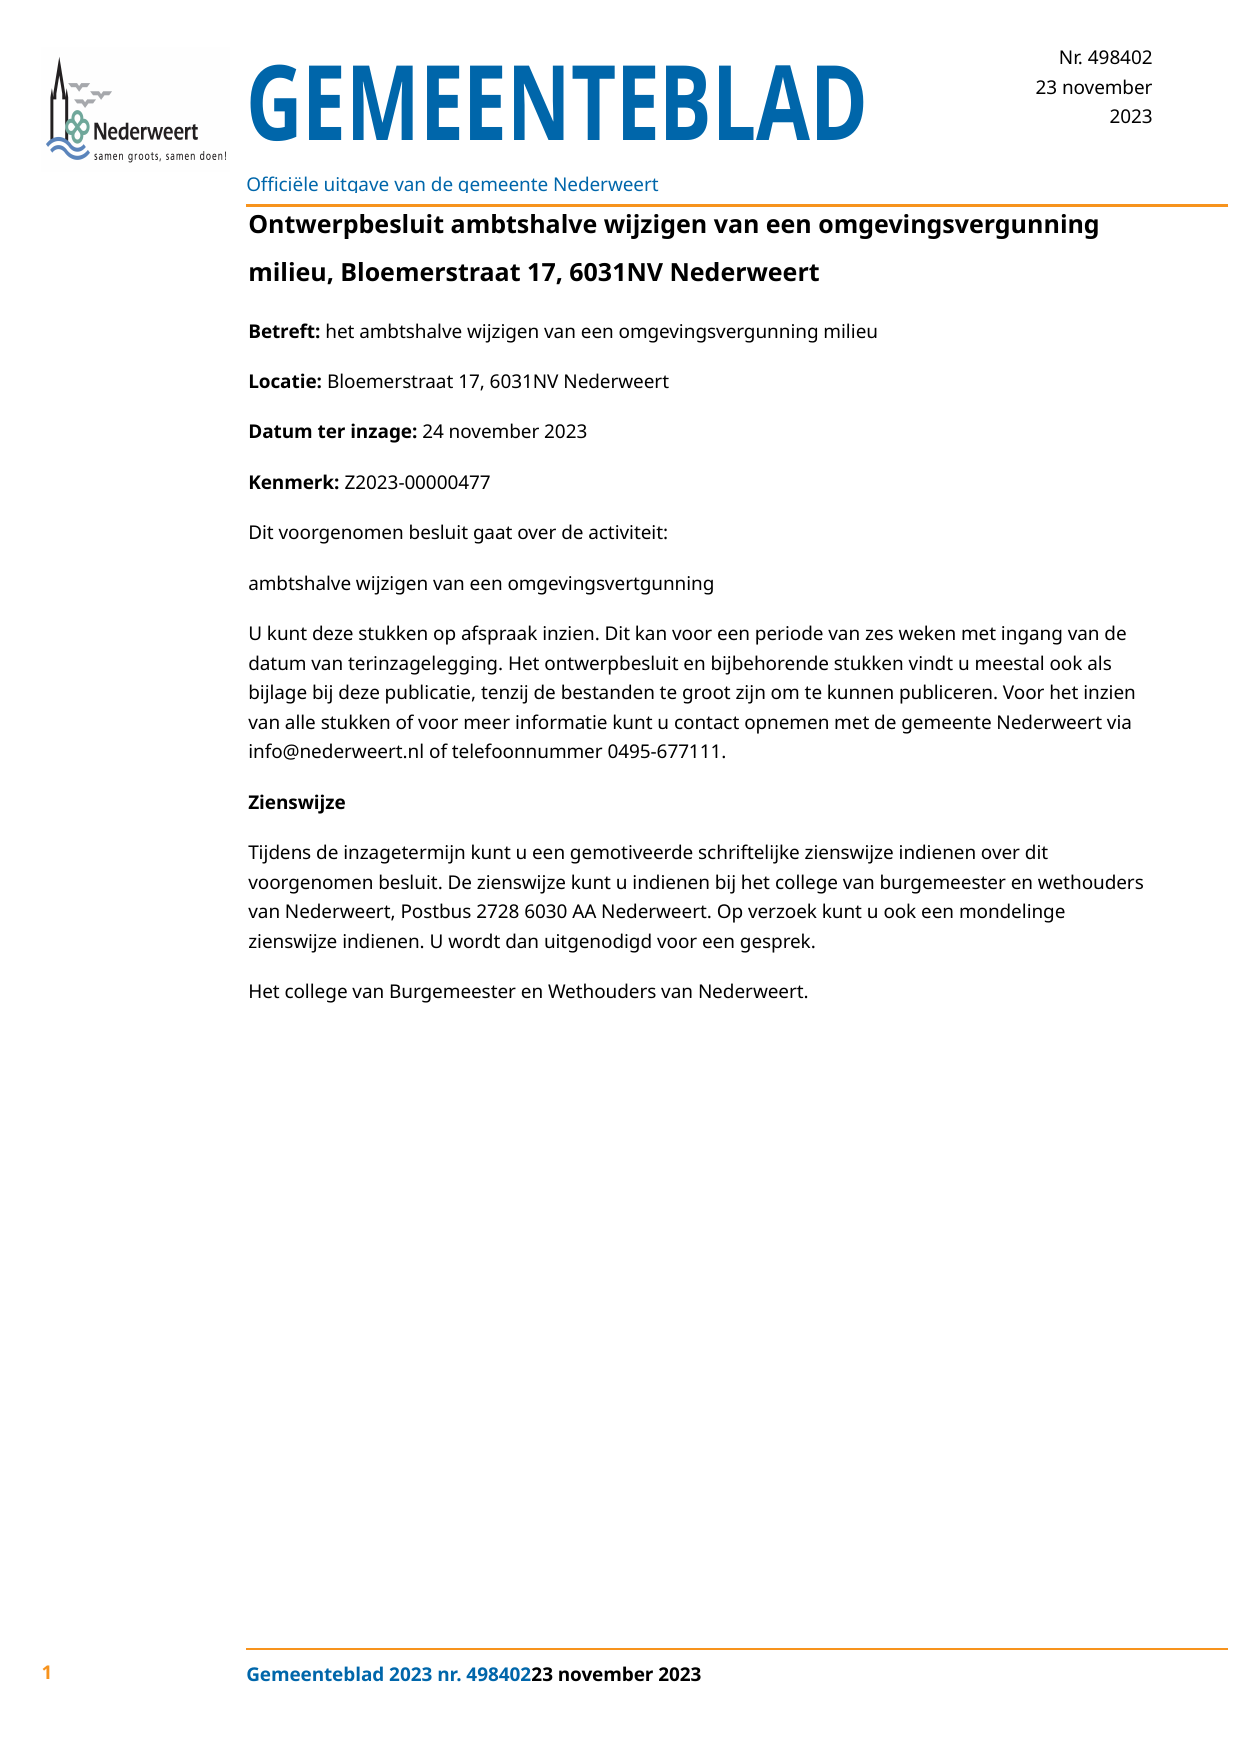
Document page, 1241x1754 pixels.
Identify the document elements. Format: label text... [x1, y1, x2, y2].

text ambtshalve wijzigen van een omgevingsvertgunning [248, 570, 1152, 596]
text Betreft: het ambtshalve wijzigen van een omgevingsvergunning milieu [248, 318, 1152, 344]
picture [41, 47, 231, 172]
text Het college van Burgemeester en Wethouders van Nederweert. [248, 979, 1152, 1004]
text Kenmerk: Z2023-00000477 [248, 469, 1152, 495]
text U kunt deze stukken op afspraak inzien. Dit kan voor een periode van zes weken met ingang van de datum van terinzagelegging. Het ontwerpbesluit en bijbehorende stukken vindt u meestal ook als bijlage bij deze publicatie, tenzij de bestanden te groot zijn om te kunnen publiceren. Voor het inzien van alle stukken of voor meer informatie kunt u contact opnemen met de gemeente Nederweert via info@nederweert.nl of telefoonnummer 0495-677111. [248, 620, 1152, 764]
text Locatie: Bloemerstraat 17, 6031NV Nederweert [248, 368, 1152, 394]
text Dit voorgenomen besluit gaat over de activiteit: [248, 519, 1152, 545]
text Datum ter inzage: 24 november 2023 [248, 419, 1152, 444]
text Ontwerpbesluit ambtshalve wijzigen van een omgevingsvergunning milieu, Bloemerstraat 17, 6031NV Nederweert [248, 207, 1152, 288]
text Zienswijze [248, 789, 1152, 815]
text Tijdens de inzagetermijn kunt u een gemotiveerde schriftelijke zienswijze indienen over dit voorgenomen besluit. De zienswijze kunt u indienen bij het college van burgemeester en wethouders van Nederweert, Postbus 2728 6030 AA Nederweert. Op verzoek kunt u ook een mondelinge zienswijze indienen. U wordt dan uitgenodigd voor een gesprek. [248, 839, 1152, 954]
